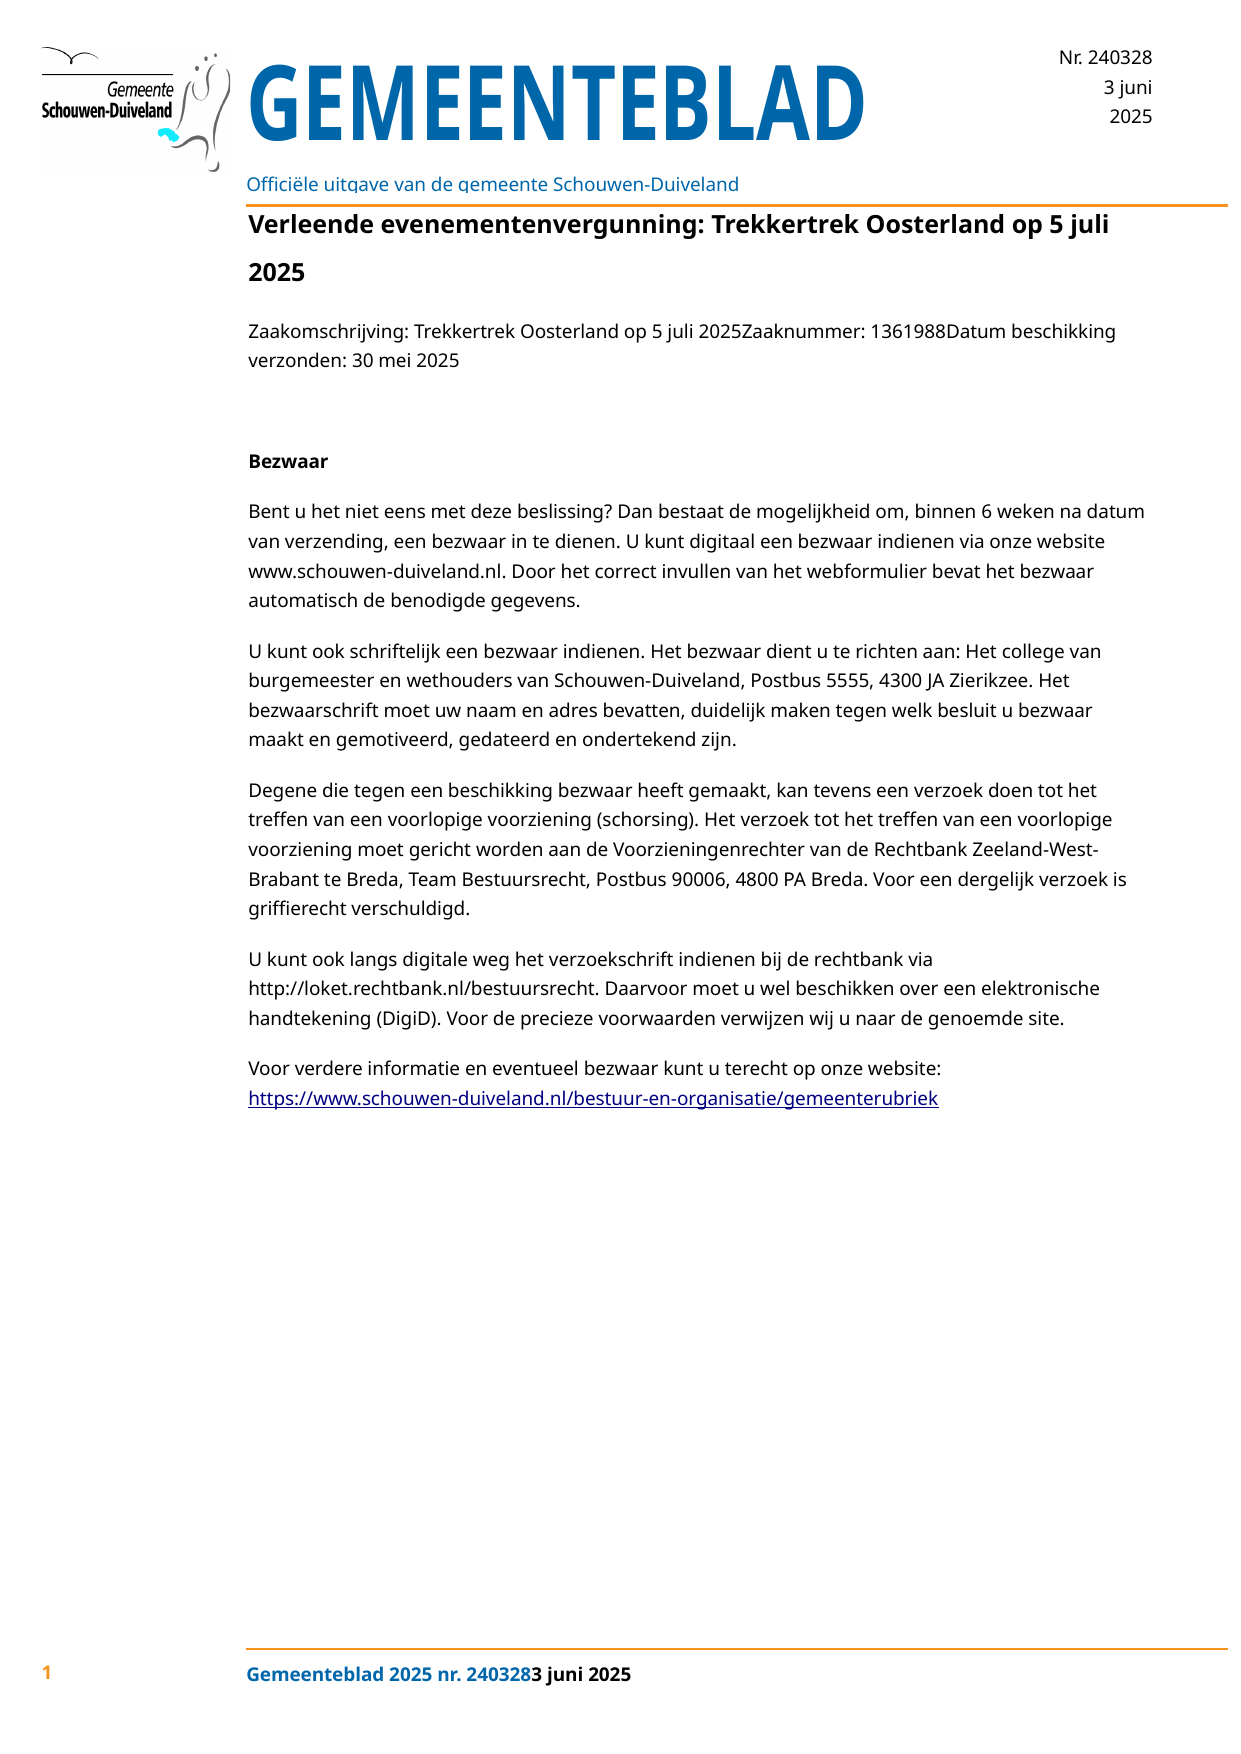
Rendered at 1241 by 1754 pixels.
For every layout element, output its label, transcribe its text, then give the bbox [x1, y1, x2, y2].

text Degene die tegen een beschikking bezwaar heeft gemaakt, kan tevens een verzoek doen tot het treffen van een voorlopige voorziening (schorsing). Het verzoek tot het treffen van een voorlopige voorziening moet gericht worden aan de Voorzieningenrechter van de Rechtbank Zeeland-West-Brabant te Breda, Team Bestuursrecht, Postbus 90006, 4800 PA Breda. Voor een dergelijk verzoek is griffierecht verschuldigd. [248, 777, 1152, 921]
text Verleende evenementenvergunning: Trekkertrek Oosterland op 5 juli 2025 [248, 207, 1152, 288]
text U kunt ook langs digitale weg het verzoekschrift indienen bij de rechtbank via http://loket.rechtbank.nl/bestuursrecht. Daarvoor moet u wel beschikken over een elektronische handtekening (DigiD). Voor de precieze voorwaarden verwijzen wij u naar de genoemde site. [248, 946, 1152, 1031]
text Bent u het niet eens met deze beslissing? Dan bestaat de mogelijkheid om, binnen 6 weken na datum van verzending, een bezwaar in te dienen. U kunt digitaal een bezwaar indienen via onze website www.schouwen-duiveland.nl. Door het correct invullen van het webformulier bevat het bezwaar automatisch de benodigde gegevens. [248, 499, 1152, 613]
text Voor verdere informatie en eventueel bezwaar kunt u terecht op onze website: https://www.schouwen-duiveland.nl/bestuur-en-organisatie/gemeenterubriek [248, 1055, 1152, 1111]
text Zaakomschrijving: Trekkertrek Oosterland op 5 juli 2025Zaaknummer: 1361988Datum beschikking verzonden: 30 mei 2025 [248, 318, 1152, 373]
text U kunt ook schriftelijk een bezwaar indienen. Het bezwaar dient u te richten aan: Het college van burgemeester en wethouders van Schouwen-Duiveland, Postbus 5555, 4300 JA Zierikzee. Het bezwaarschrift moet uw naam en adres bevatten, duidelijk maken tegen welk besluit u bezwaar maakt en gemotiveerd, gedateerd en ondertekend zijn. [248, 638, 1152, 752]
text Bezwaar [248, 448, 1152, 474]
picture [41, 47, 231, 172]
